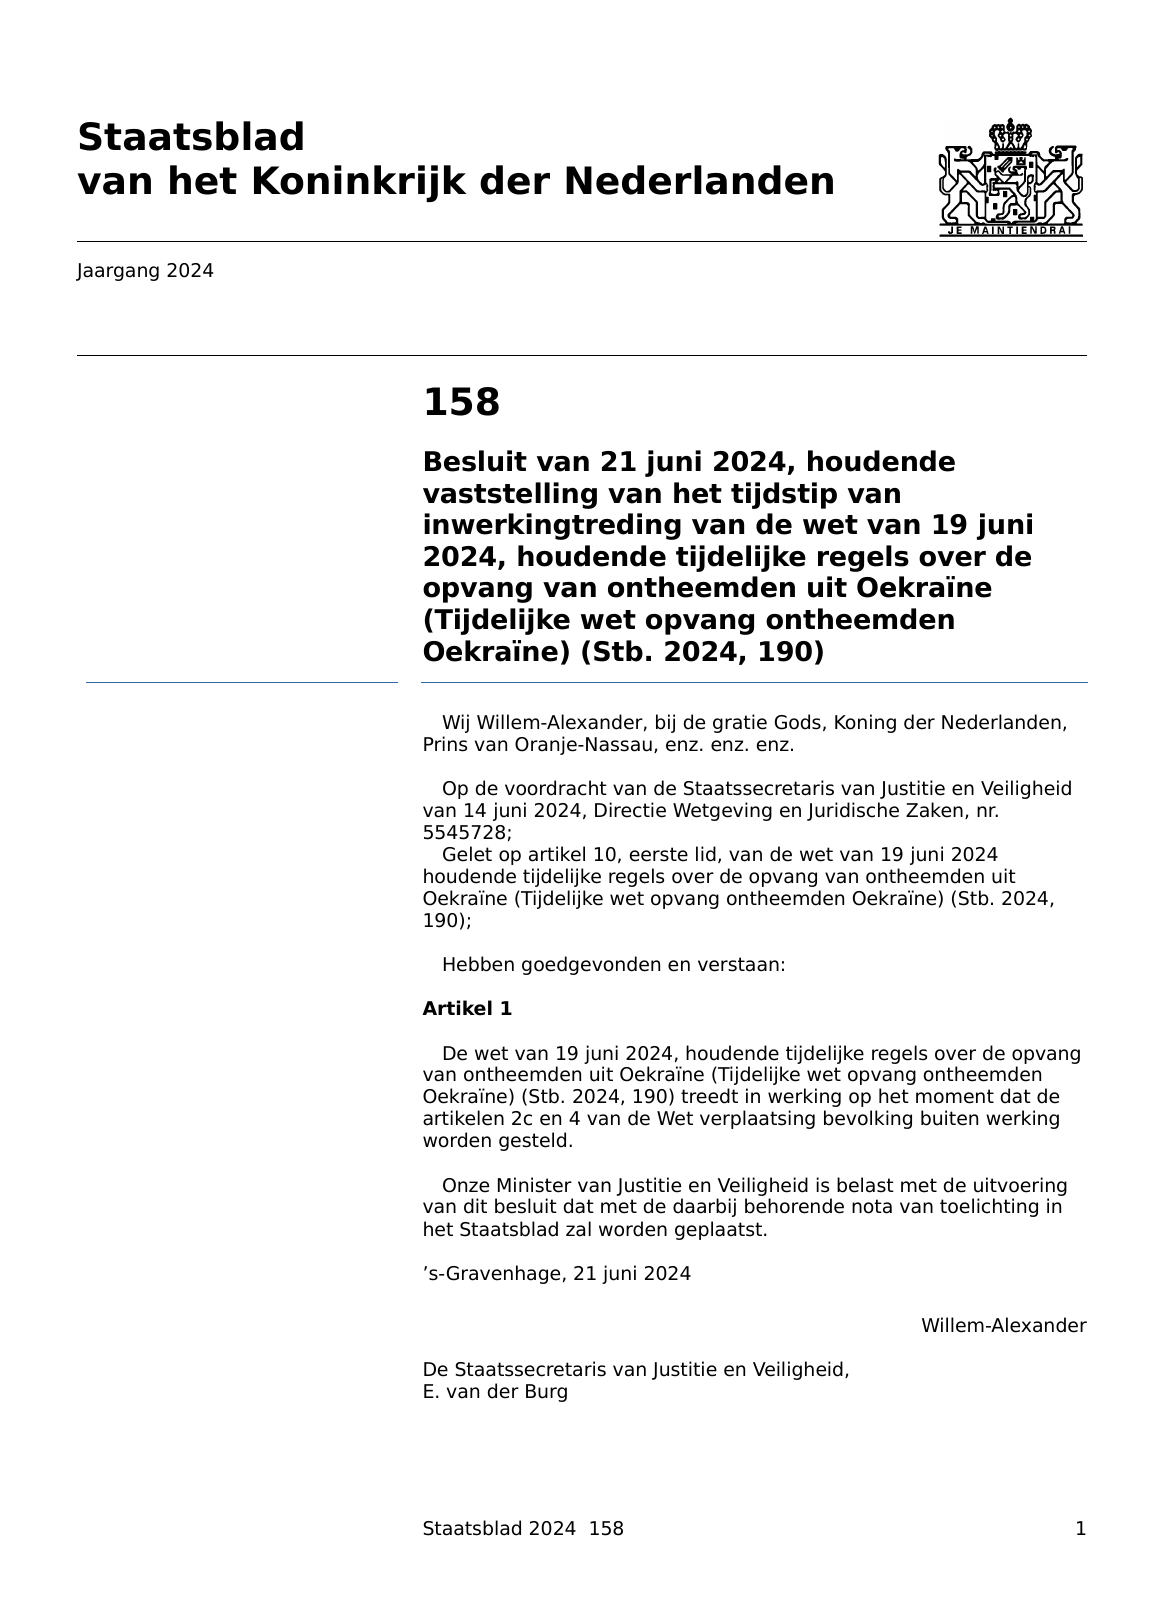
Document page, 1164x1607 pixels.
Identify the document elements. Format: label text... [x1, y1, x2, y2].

text Wij Willem-Alexander, bij de gratie Gods, Koning der Nederlanden, Prins van Oranje-Nassau, enz. enz. enz. [422, 712, 1087, 756]
text Onze Minister van Justitie en Veiligheid is belast met de uitvoering van dit besluit dat met de daarbij behorende nota van toelichting in het Staatsblad zal worden geplaatst. [422, 1174, 1087, 1240]
table_header Staatsblad van het Koninkrijk der Nederlanden [77, 100, 886, 241]
table_cell Jaargang 2024 [77, 242, 1087, 355]
text Op de voordracht van de Staatssecretaris van Justitie en Veiligheid van 14 juni 2024, Directie Wetgeving en Juridische Zaken, nr. 5545728; [422, 778, 1087, 844]
subtitle 158 [422, 381, 1087, 424]
table_header [886, 100, 1087, 241]
text Hebben goedgevonden en verstaan: [422, 954, 1087, 976]
picture [936, 115, 1087, 240]
text ’s-Gravenhage, 21 juni 2024 [422, 1263, 1087, 1284]
text De Staatssecretaris van Justitie en Veiligheid, E. van der Burg [422, 1359, 1087, 1403]
text Besluit van 21 juni 2024, houdende vaststelling van het tijdstip van inwerkingtreding van de wet van 19 juni 2024, houdende tijdelijke regels over de opvang van ontheemden uit Oekraïne (Tijdelijke wet opvang ontheemden Oekraïne) (Stb. 2024, 190) [422, 447, 1087, 667]
subtitle Artikel 1 [422, 998, 1087, 1020]
text Willem-Alexander [422, 1314, 1087, 1337]
text Gelet op artikel 10, eerste lid, van de wet van 19 juni 2024 houdende tijdelijke regels over de opvang van ontheemden uit Oekraïne (Tijdelijke wet opvang ontheemden Oekraïne) (Stb. 2024, 190); [422, 844, 1087, 932]
text De wet van 19 juni 2024, houdende tijdelijke regels over de opvang van ontheemden uit Oekraïne (Tijdelijke wet opvang ontheemden Oekraïne) (Stb. 2024, 190) treedt in werking op het moment dat de artikelen 2c en 4 van de Wet verplaatsing bevolking buiten werking worden gesteld. [422, 1042, 1087, 1152]
